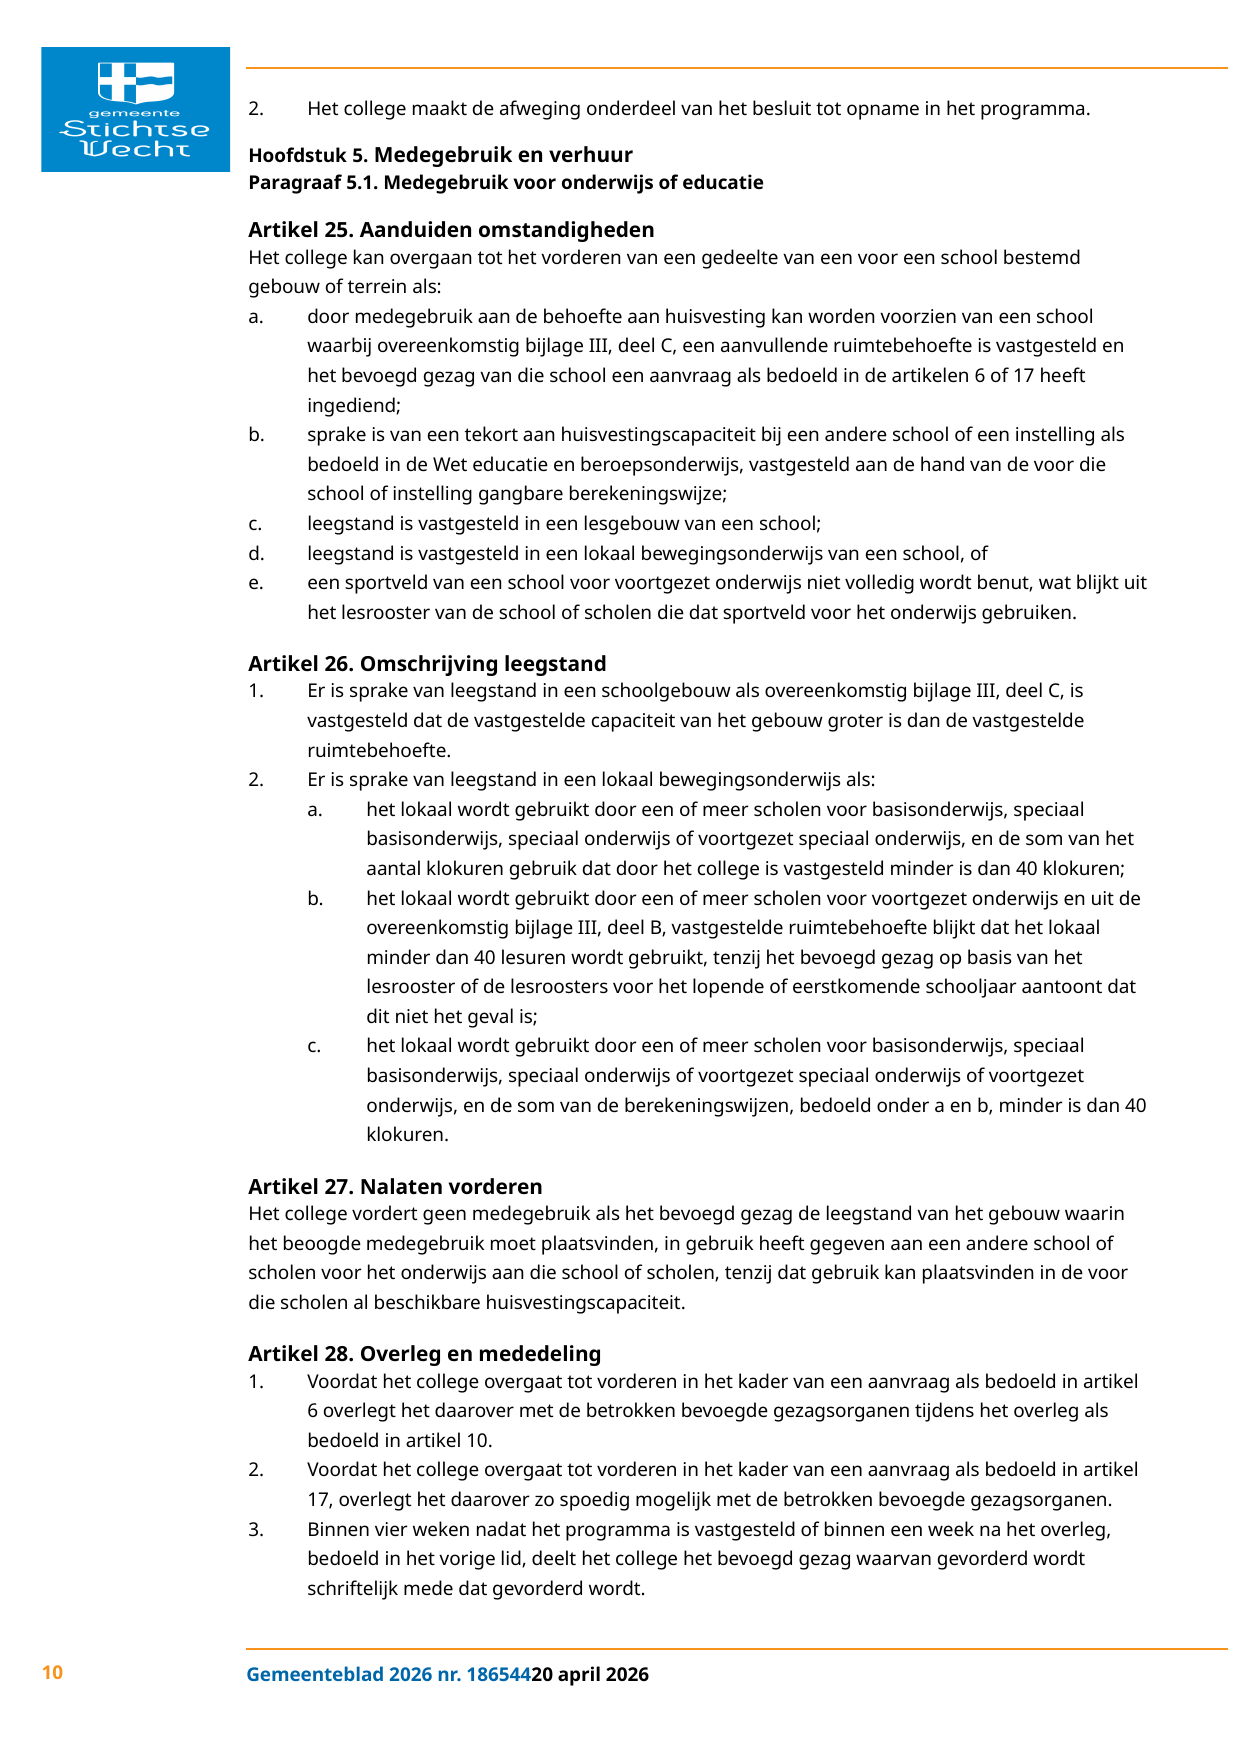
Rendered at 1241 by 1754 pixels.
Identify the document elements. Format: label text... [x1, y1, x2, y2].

list Binnen vier weken nadat het programma is vastgesteld of binnen een week na het overleg, bedoeld in het vorige lid, deelt het college het bevoegd gezag waarvan gevorderd wordt schriftelijk mede dat gevorderd wordt. [248, 1516, 1152, 1601]
text Hoofdstuk 5. Medegebruik en verhuur [248, 140, 1152, 169]
text Artikel 28. Overleg en mededeling [248, 1339, 1152, 1368]
list Er is sprake van leegstand in een lokaal bewegingsonderwijs als: [248, 766, 1152, 792]
list Voordat het college overgaat tot vorderen in het kader van een aanvraag als bedoeld in artikel 17, overlegt het daarover zo spoedig mogelijk met de betrokken bevoegde gezagsorganen. [248, 1457, 1152, 1512]
list het lokaal wordt gebruikt door een of meer scholen voor basisonderwijs, speciaal basisonderwijs, speciaal onderwijs of voortgezet speciaal onderwijs, en de som van het aantal klokuren gebruik dat door het college is vastgesteld minder is dan 40 klokuren; [307, 796, 1152, 881]
list Voordat het college overgaat tot vorderen in het kader van een aanvraag als bedoeld in artikel 6 overlegt het daarover met de betrokken bevoegde gezagsorganen tijdens het overleg als bedoeld in artikel 10. [248, 1368, 1152, 1453]
list Er is sprake van leegstand in een schoolgebouw als overeenkomstig bijlage III, deel C, is vastgesteld dat de vastgestelde capaciteit van het gebouw groter is dan de vastgestelde ruimtebehoefte. [248, 678, 1152, 763]
picture [99, 63, 135, 101]
list leegstand is vastgesteld in een lesgebouw van een school; [248, 510, 1152, 536]
list een sportveld van een school voor voortgezet onderwijs niet volledig wordt benut, wat blijkt uit het lesrooster van de school of scholen die dat sportveld voor het onderwijs gebruiken. [248, 569, 1152, 624]
list het lokaal wordt gebruikt door een of meer scholen voor basisonderwijs, speciaal basisonderwijs, speciaal onderwijs of voortgezet speciaal onderwijs of voortgezet onderwijs, en de som van de berekeningswijzen, bedoeld onder a en b, minder is dan 40 klokuren. [307, 1033, 1152, 1147]
text Artikel 25. Aanduiden omstandigheden [248, 215, 1152, 244]
text Het college kan overgaan tot het vorderen van een gedeelte van een voor een school bestemd gebouw of terrein als: [248, 244, 1152, 299]
text Artikel 27. Nalaten vorderen [248, 1172, 1152, 1200]
text Artikel 26. Omschrijving leegstand [248, 649, 1152, 678]
list het lokaal wordt gebruikt door een of meer scholen voor voortgezet onderwijs en uit de overeenkomstig bijlage III, deel B, vastgestelde ruimtebehoefte blijkt dat het lokaal minder dan 40 lesuren wordt gebruikt, tenzij het bevoegd gezag op basis van het lesrooster of de lesroosters voor het lopende of eerstkomende schooljaar aantoont dat dit niet het geval is; [307, 885, 1152, 1029]
list leegstand is vastgesteld in een lokaal bewegingsonderwijs van een school, of [248, 540, 1152, 565]
list Het college maakt de afweging onderdeel van het besluit tot opname in het programma. [248, 95, 1152, 121]
text Paragraaf 5.1. Medegebruik voor onderwijs of educatie [248, 169, 1152, 194]
text Het college vordert geen medegebruik als het bevoegd gezag de leegstand van het gebouw waarin het beoogde medegebruik moet plaatsvinden, in gebruik heeft gegeven aan een andere school of scholen voor het onderwijs aan die school of scholen, tenzij dat gebruik kan plaatsvinden in de voor die scholen al beschikbare huisvestingscapaciteit. [248, 1200, 1152, 1315]
list door medegebruik aan de behoefte aan huisvesting kan worden voorzien van een school waarbij overeenkomstig bijlage III, deel C, een aanvullende ruimtebehoefte is vastgesteld en het bevoegd gezag van die school een aanvraag als bedoeld in de artikelen 6 of 17 heeft ingediend; [248, 303, 1152, 417]
picture [137, 63, 174, 103]
list sprake is van een tekort aan huisvestingscapaciteit bij een andere school of een instelling als bedoeld in de Wet educatie en beroepsonderwijs, vastgesteld aan de hand van de voor die school of instelling gangbare berekeningswijze; [248, 421, 1152, 506]
